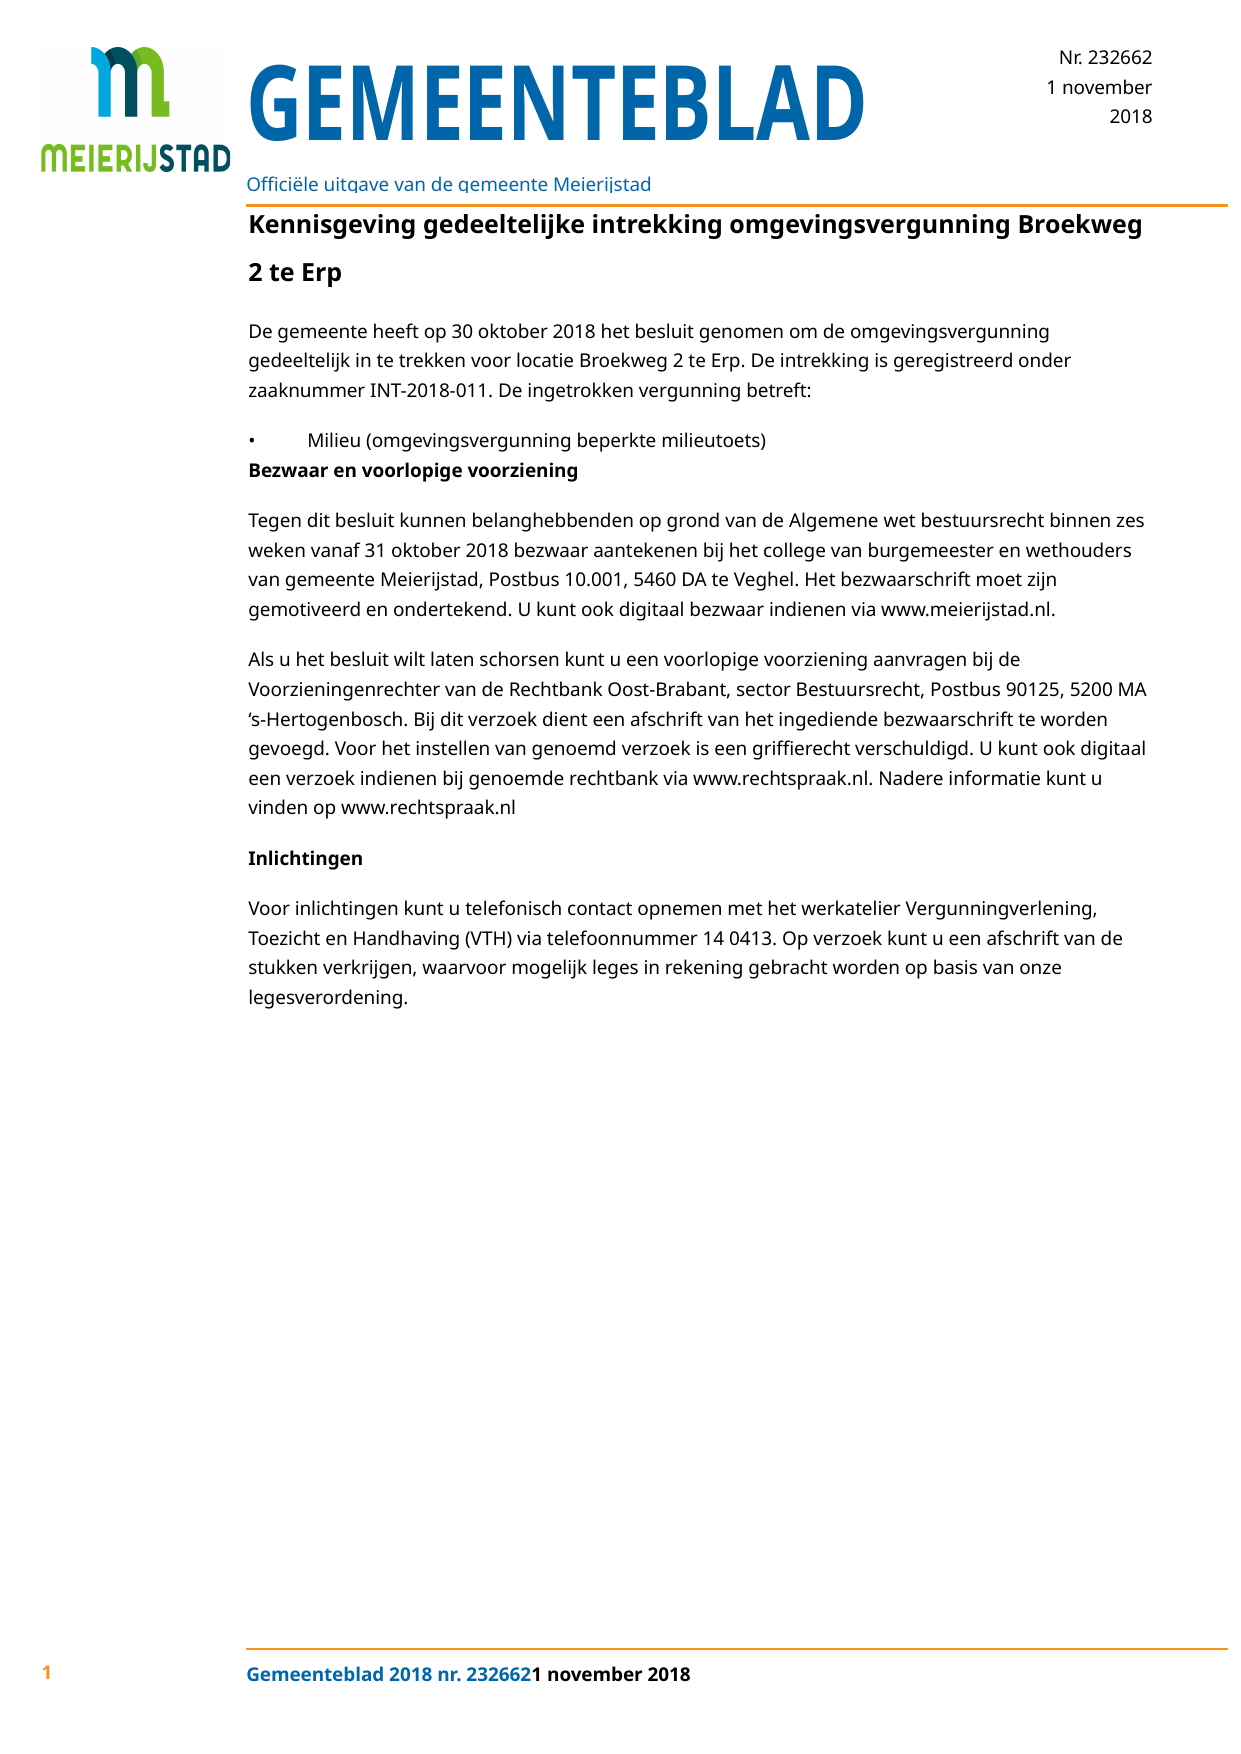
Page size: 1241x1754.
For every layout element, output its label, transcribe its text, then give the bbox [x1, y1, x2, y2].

text Kennisgeving gedeeltelijke intrekking omgevingsvergunning Broekweg 2 te Erp [248, 207, 1152, 288]
text Inlichtingen [248, 845, 1152, 871]
picture [41, 47, 231, 172]
list Milieu (omgevingsvergunning beperkte milieutoets) [248, 427, 1152, 453]
text Voor inlichtingen kunt u telefonisch contact opnemen met het werkatelier Vergunningverlening, Toezicht en Handhaving (VTH) via telefoonnummer 14 0413. Op verzoek kunt u een afschrift van de stukken verkrijgen, waarvoor mogelijk leges in rekening gebracht worden op basis van onze legesverordening. [248, 895, 1152, 1010]
text De gemeente heeft op 30 oktober 2018 het besluit genomen om de omgevingsvergunning gedeeltelijk in te trekken voor locatie Broekweg 2 te Erp. De intrekking is geregistreerd onder zaaknummer INT-2018-011. De ingetrokken vergunning betreft: [248, 318, 1152, 403]
text Bezwaar en voorlopige voorziening [248, 457, 1152, 483]
text Tegen dit besluit kunnen belanghebbenden op grond van de Algemene wet bestuursrecht binnen zes weken vanaf 31 oktober 2018 bezwaar aantekenen bij het college van burgemeester en wethouders van gemeente Meierijstad, Postbus 10.001, 5460 DA te Veghel. Het bezwaarschrift moet zijn gemotiveerd en ondertekend. U kunt ook digitaal bezwaar indienen via www.meierijstad.nl. [248, 507, 1152, 622]
text Als u het besluit wilt laten schorsen kunt u een voorlopige voorziening aanvragen bij de Voorzieningenrechter van de Rechtbank Oost-Brabant, sector Bestuursrecht, Postbus 90125, 5200 MA ‘s-Hertogenbosch. Bij dit verzoek dient een afschrift van het ingediende bezwaarschrift te worden gevoegd. Voor het instellen van genoemd verzoek is een griffierecht verschuldigd. U kunt ook digitaal een verzoek indienen bij genoemde rechtbank via www.rechtspraak.nl. Nadere informatie kunt u vinden op www.rechtspraak.nl [248, 647, 1152, 820]
